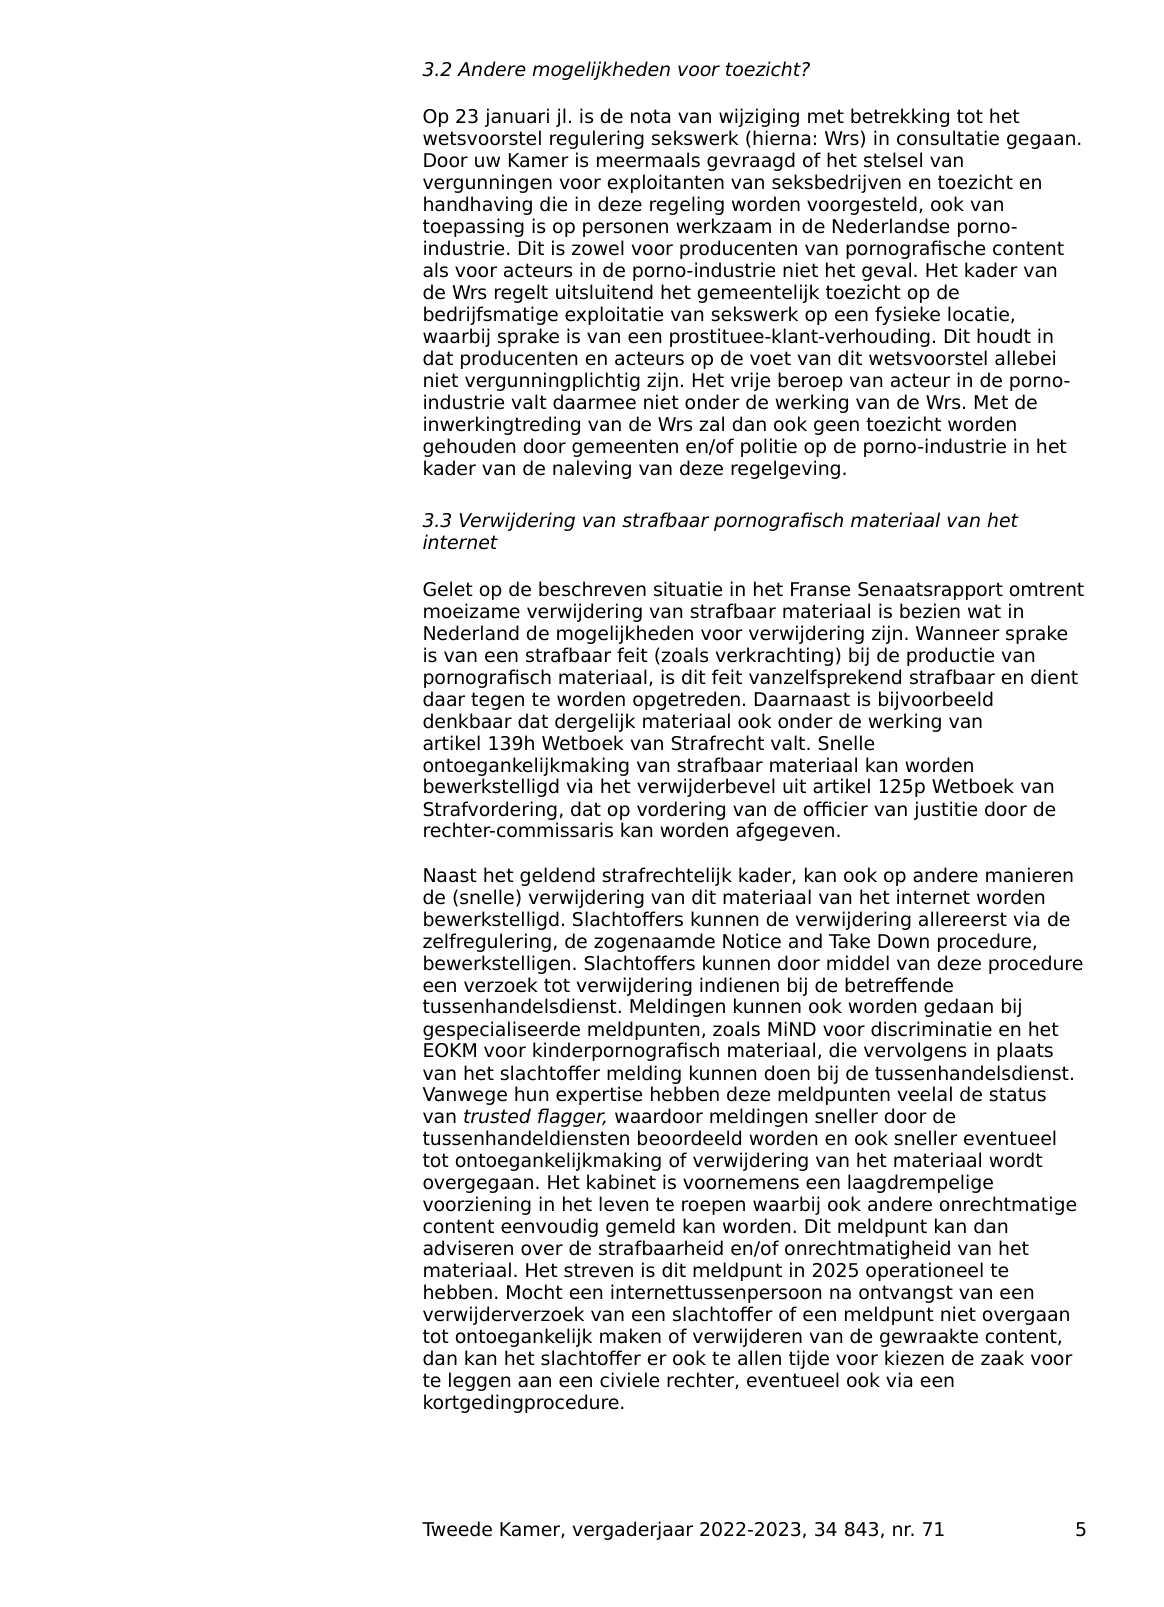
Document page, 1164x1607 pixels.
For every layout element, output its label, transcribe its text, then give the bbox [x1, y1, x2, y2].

text Gelet op de beschreven situatie in het Franse Senaatsrapport omtrent moeizame verwijdering van strafbaar materiaal is bezien wat in Nederland de mogelijkheden voor verwijdering zijn. Wanneer sprake is van een strafbaar feit (zoals verkrachting) bij de productie van pornografisch materiaal, is dit feit vanzelfsprekend strafbaar en dient daar tegen te worden opgetreden. Daarnaast is bijvoorbeeld denkbaar dat dergelijk materiaal ook onder de werking van artikel 139h Wetboek van Strafrecht valt. Snelle ontoegankelijkmaking van strafbaar materiaal kan worden bewerkstelligd via het verwijderbevel uit artikel 125p Wetboek van Strafvordering, dat op vordering van de officier van justitie door de rechter-commissaris kan worden afgegeven. [422, 579, 1087, 842]
text Naast het geldend strafrechtelijk kader, kan ook op andere manieren de (snelle) verwijdering van dit materiaal van het internet worden bewerkstelligd. Slachtoffers kunnen de verwijdering allereerst via de zelfregulering, de zogenaamde Notice and Take Down procedure, bewerkstelligen. Slachtoffers kunnen door middel van deze procedure een verzoek tot verwijdering indienen bij de betreffende tussenhandelsdienst. Meldingen kunnen ook worden gedaan bij gespecialiseerde meldpunten, zoals MiND voor discriminatie en het EOKM voor kinderpornografisch materiaal, die vervolgens in plaats van het slachtoffer melding kunnen doen bij de tussenhandelsdienst. Vanwege hun expertise hebben deze meldpunten veelal de status van trusted flagger, waardoor meldingen sneller door de tussenhandeldiensten beoordeeld worden en ook sneller eventueel tot ontoegankelijkmaking of verwijdering van het materiaal wordt overgegaan. Het kabinet is voornemens een laagdrempelige voorziening in het leven te roepen waarbij ook andere onrechtmatige content eenvoudig gemeld kan worden. Dit meldpunt kan dan adviseren over de strafbaarheid en/of onrechtmatigheid van het materiaal. Het streven is dit meldpunt in 2025 operationeel te hebben. Mocht een internettussenpersoon na ontvangst van een verwijderverzoek van een slachtoffer of een meldpunt niet overgaan tot ontoegankelijk maken of verwijderen van de gewraakte content, dan kan het slachtoffer er ook te allen tijde voor kiezen de zaak voor te leggen aan een civiele rechter, eventueel ook via een kortgedingprocedure. [422, 864, 1087, 1414]
text Op 23 januari jl. is de nota van wijziging met betrekking tot het wetsvoorstel regulering sekswerk (hierna: Wrs) in consultatie gegaan. Door uw Kamer is meermaals gevraagd of het stelsel van vergunningen voor exploitanten van seksbedrijven en toezicht en handhaving die in deze regeling worden voorgesteld, ook van toepassing is op personen werkzaam in de Nederlandse porno-industrie. Dit is zowel voor producenten van pornografische content als voor acteurs in de porno-industrie niet het geval. Het kader van de Wrs regelt uitsluitend het gemeentelijk toezicht op de bedrijfsmatige exploitatie van sekswerk op een fysieke locatie, waarbij sprake is van een prostituee-klant-verhouding. Dit houdt in dat producenten en acteurs op de voet van dit wetsvoorstel allebei niet vergunningplichtig zijn. Het vrije beroep van acteur in de porno-industrie valt daarmee niet onder de werking van de Wrs. Met de inwerkingtreding van de Wrs zal dan ook geen toezicht worden gehouden door gemeenten en/of politie op de porno-industrie in het kader van de naleving van deze regelgeving. [422, 106, 1087, 480]
subtitle 3.2 Andere mogelijkheden voor toezicht? [422, 59, 1087, 81]
subtitle 3.3 Verwijdering van strafbaar pornografisch materiaal van het internet [422, 510, 1087, 554]
